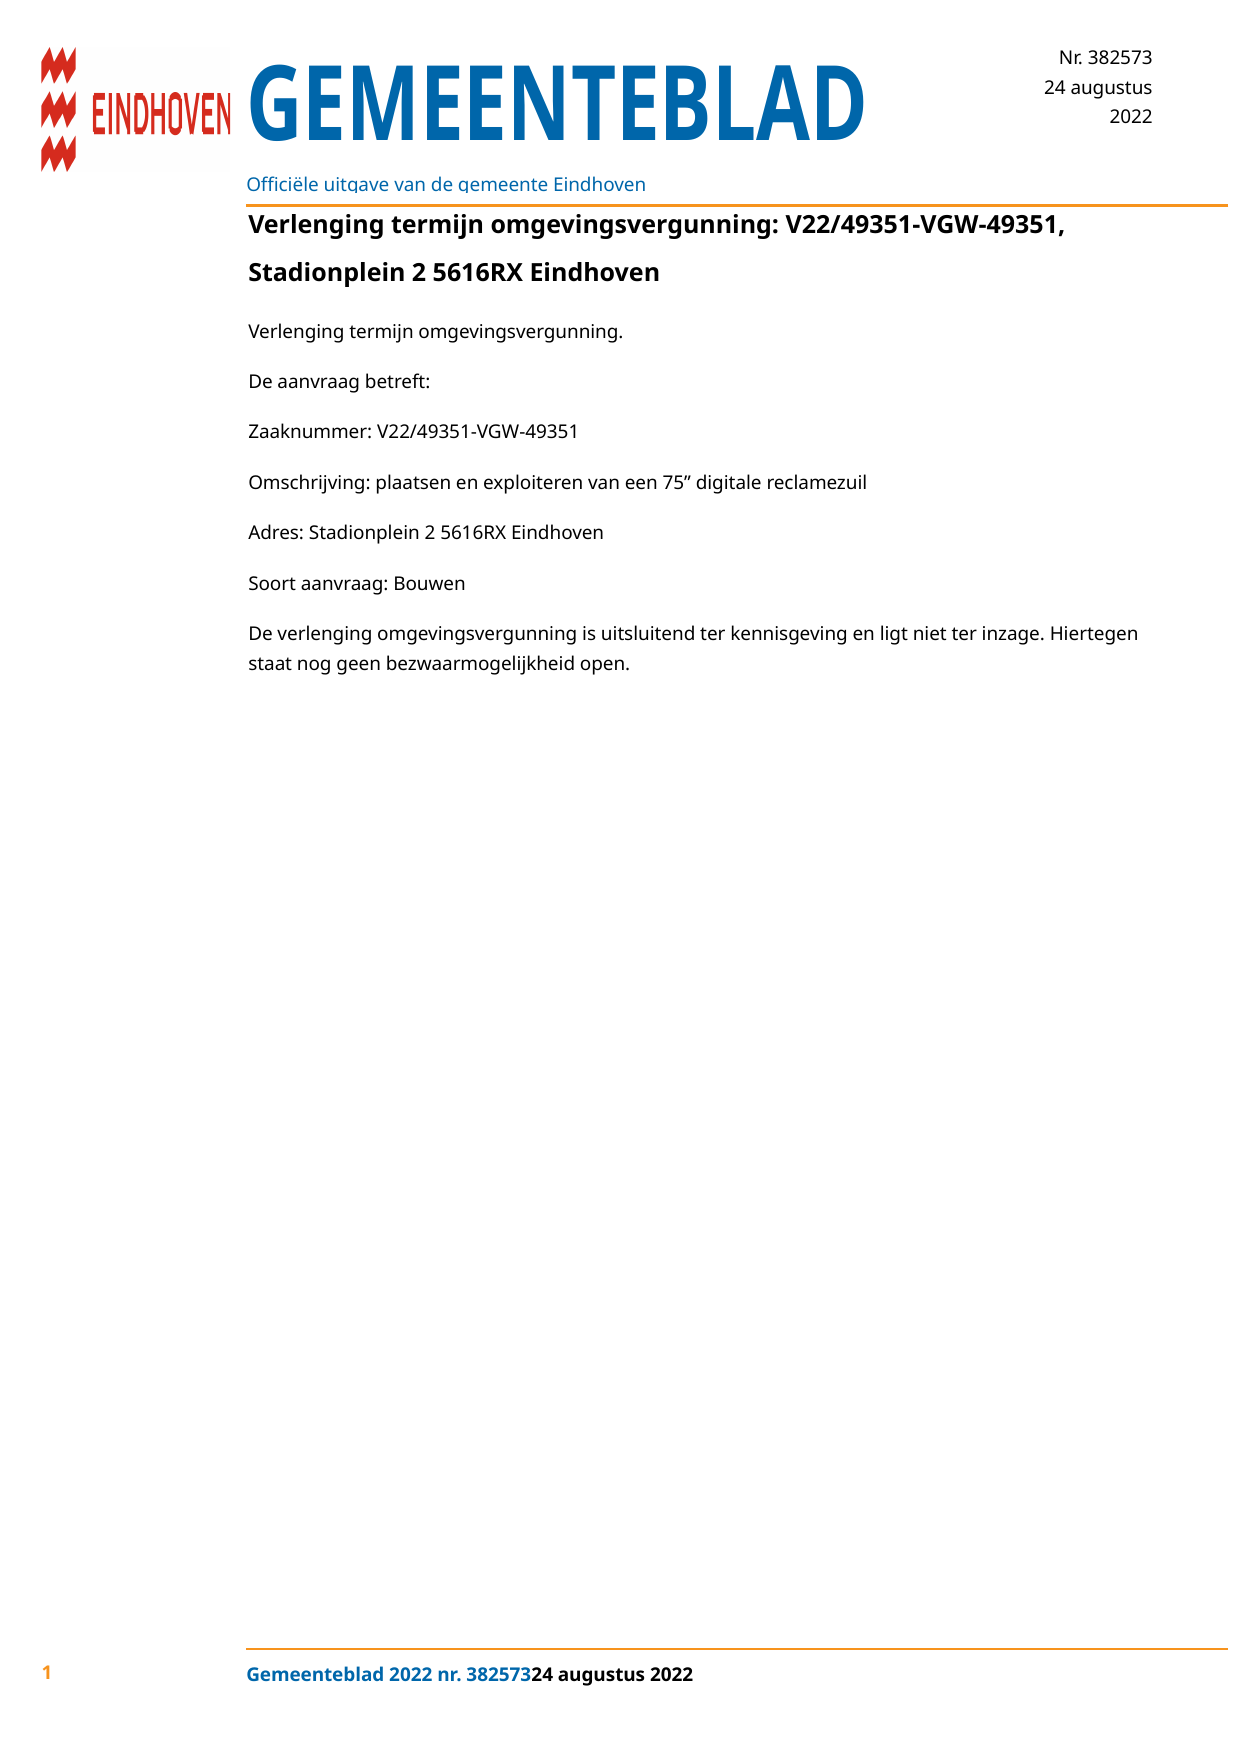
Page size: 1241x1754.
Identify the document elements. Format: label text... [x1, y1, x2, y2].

text Adres: Stadionplein 2 5616RX Eindhoven [248, 519, 1152, 545]
text Zaaknummer: V22/49351-VGW-49351 [248, 419, 1152, 444]
text De aanvraag betreft: [248, 368, 1152, 394]
text Soort aanvraag: Bouwen [248, 570, 1152, 596]
text Omschrijving: plaatsen en exploiteren van een 75” digitale reclamezuil [248, 469, 1152, 495]
picture [41, 47, 231, 172]
text Verlenging termijn omgevingsvergunning: V22/49351-VGW-49351, Stadionplein 2 5616RX Eindhoven [248, 207, 1152, 288]
text Verlenging termijn omgevingsvergunning. [248, 318, 1152, 344]
text De verlenging omgevingsvergunning is uitsluitend ter kennisgeving en ligt niet ter inzage. Hiertegen staat nog geen bezwaarmogelijkheid open. [248, 620, 1152, 676]
